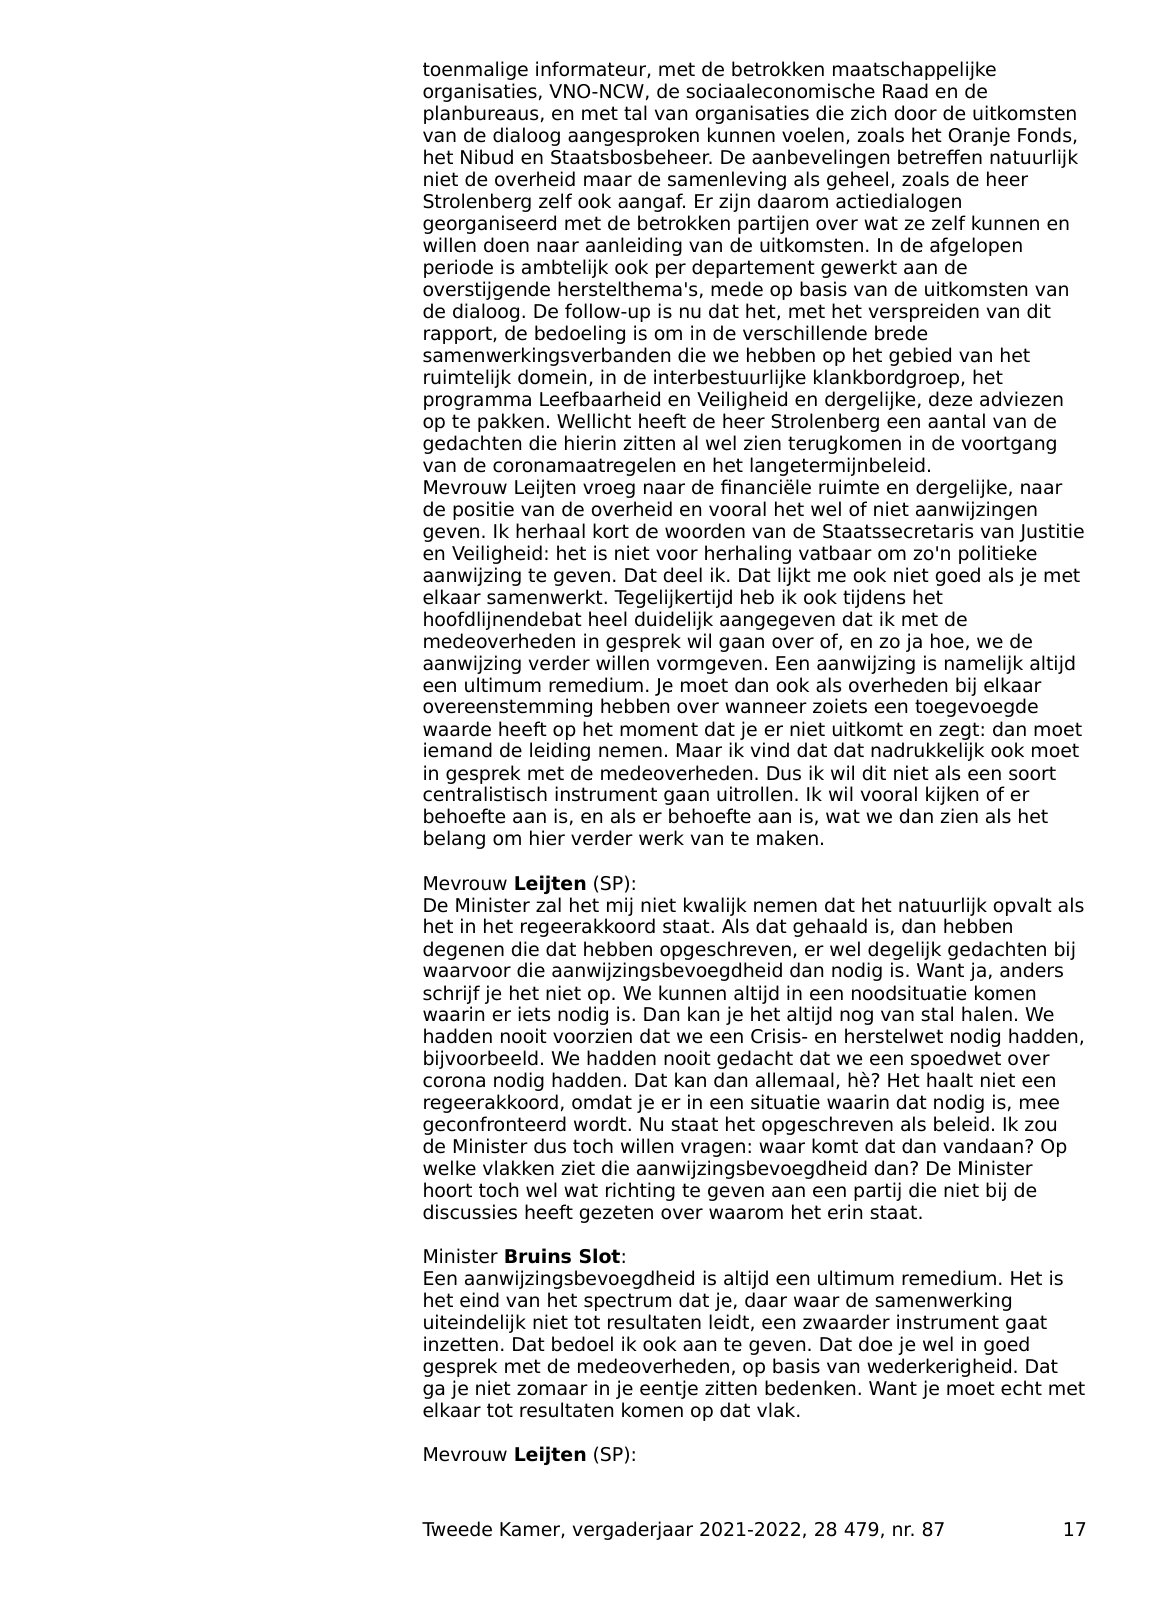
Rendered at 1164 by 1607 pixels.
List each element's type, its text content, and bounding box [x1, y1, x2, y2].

text Een aanwijzingsbevoegdheid is altijd een ultimum remedium. Het is het eind van het spectrum dat je, daar waar de samenwerking uiteindelijk niet tot resultaten leidt, een zwaarder instrument gaat inzetten. Dat bedoel ik ook aan te geven. Dat doe je wel in goed gesprek met de medeoverheden, op basis van wederkerigheid. Dat ga je niet zomaar in je eentje zitten bedenken. Want je moet echt met elkaar tot resultaten komen op dat vlak. [422, 1268, 1087, 1422]
text De Minister zal het mij niet kwalijk nemen dat het natuurlijk opvalt als het in het regeerakkoord staat. Als dat gehaald is, dan hebben degenen die dat hebben opgeschreven, er wel degelijk gedachten bij waarvoor die aanwijzingsbevoegdheid dan nodig is. Want ja, anders schrijf je het niet op. We kunnen altijd in een noodsituatie komen waarin er iets nodig is. Dan kan je het altijd nog van stal halen. We hadden nooit voorzien dat we een Crisis- en herstelwet nodig hadden, bijvoorbeeld. We hadden nooit gedacht dat we een spoedwet over corona nodig hadden. Dat kan dan allemaal, hè? Het haalt niet een regeerakkoord, omdat je er in een situatie waarin dat nodig is, mee geconfronteerd wordt. Nu staat het opgeschreven als beleid. Ik zou de Minister dus toch willen vragen: waar komt dat dan vandaan? Op welke vlakken ziet die aanwijzingsbevoegdheid dan? De Minister hoort toch wel wat richting te geven aan een partij die niet bij de discussies heeft gezeten over waarom het erin staat. [422, 894, 1087, 1224]
text toenmalige informateur, met de betrokken maatschappelijke organisaties, VNO-NCW, de sociaaleconomische Raad en de planbureaus, en met tal van organisaties die zich door de uitkomsten van de dialoog aangesproken kunnen voelen, zoals het Oranje Fonds, het Nibud en Staatsbosbeheer. De aanbevelingen betreffen natuurlijk niet de overheid maar de samenleving als geheel, zoals de heer Strolenberg zelf ook aangaf. Er zijn daarom actiedialogen georganiseerd met de betrokken partijen over wat ze zelf kunnen en willen doen naar aanleiding van de uitkomsten. In de afgelopen periode is ambtelijk ook per departement gewerkt aan de overstijgende herstelthema's, mede op basis van de uitkomsten van de dialoog. De follow-up is nu dat het, met het verspreiden van dit rapport, de bedoeling is om in de verschillende brede samenwerkingsverbanden die we hebben op het gebied van het ruimtelijk domein, in de interbestuurlijke klankbordgroep, het programma Leefbaarheid en Veiligheid en dergelijke, deze adviezen op te pakken. Wellicht heeft de heer Strolenberg een aantal van de gedachten die hierin zitten al wel zien terugkomen in de voortgang van de coronamaatregelen en het langetermijnbeleid. [422, 59, 1087, 477]
text Mevrouw Leijten (SP): [422, 1444, 1087, 1466]
text Mevrouw Leijten (SP): [422, 872, 1087, 894]
text Minister Bruins Slot: [422, 1246, 1087, 1268]
text Mevrouw Leijten vroeg naar de financiële ruimte en dergelijke, naar de positie van de overheid en vooral het wel of niet aanwijzingen geven. Ik herhaal kort de woorden van de Staatssecretaris van Justitie en Veiligheid: het is niet voor herhaling vatbaar om zo'n politieke aanwijzing te geven. Dat deel ik. Dat lijkt me ook niet goed als je met elkaar samenwerkt. Tegelijkertijd heb ik ook tijdens het hoofdlijnendebat heel duidelijk aangegeven dat ik met de medeoverheden in gesprek wil gaan over of, en zo ja hoe, we de aanwijzing verder willen vormgeven. Een aanwijzing is namelijk altijd een ultimum remedium. Je moet dan ook als overheden bij elkaar overeenstemming hebben over wanneer zoiets een toegevoegde waarde heeft op het moment dat je er niet uitkomt en zegt: dan moet iemand de leiding nemen. Maar ik vind dat dat nadrukkelijk ook moet in gesprek met de medeoverheden. Dus ik wil dit niet als een soort centralistisch instrument gaan uitrollen. Ik wil vooral kijken of er behoefte aan is, en als er behoefte aan is, wat we dan zien als het belang om hier verder werk van te maken. [422, 477, 1087, 850]
